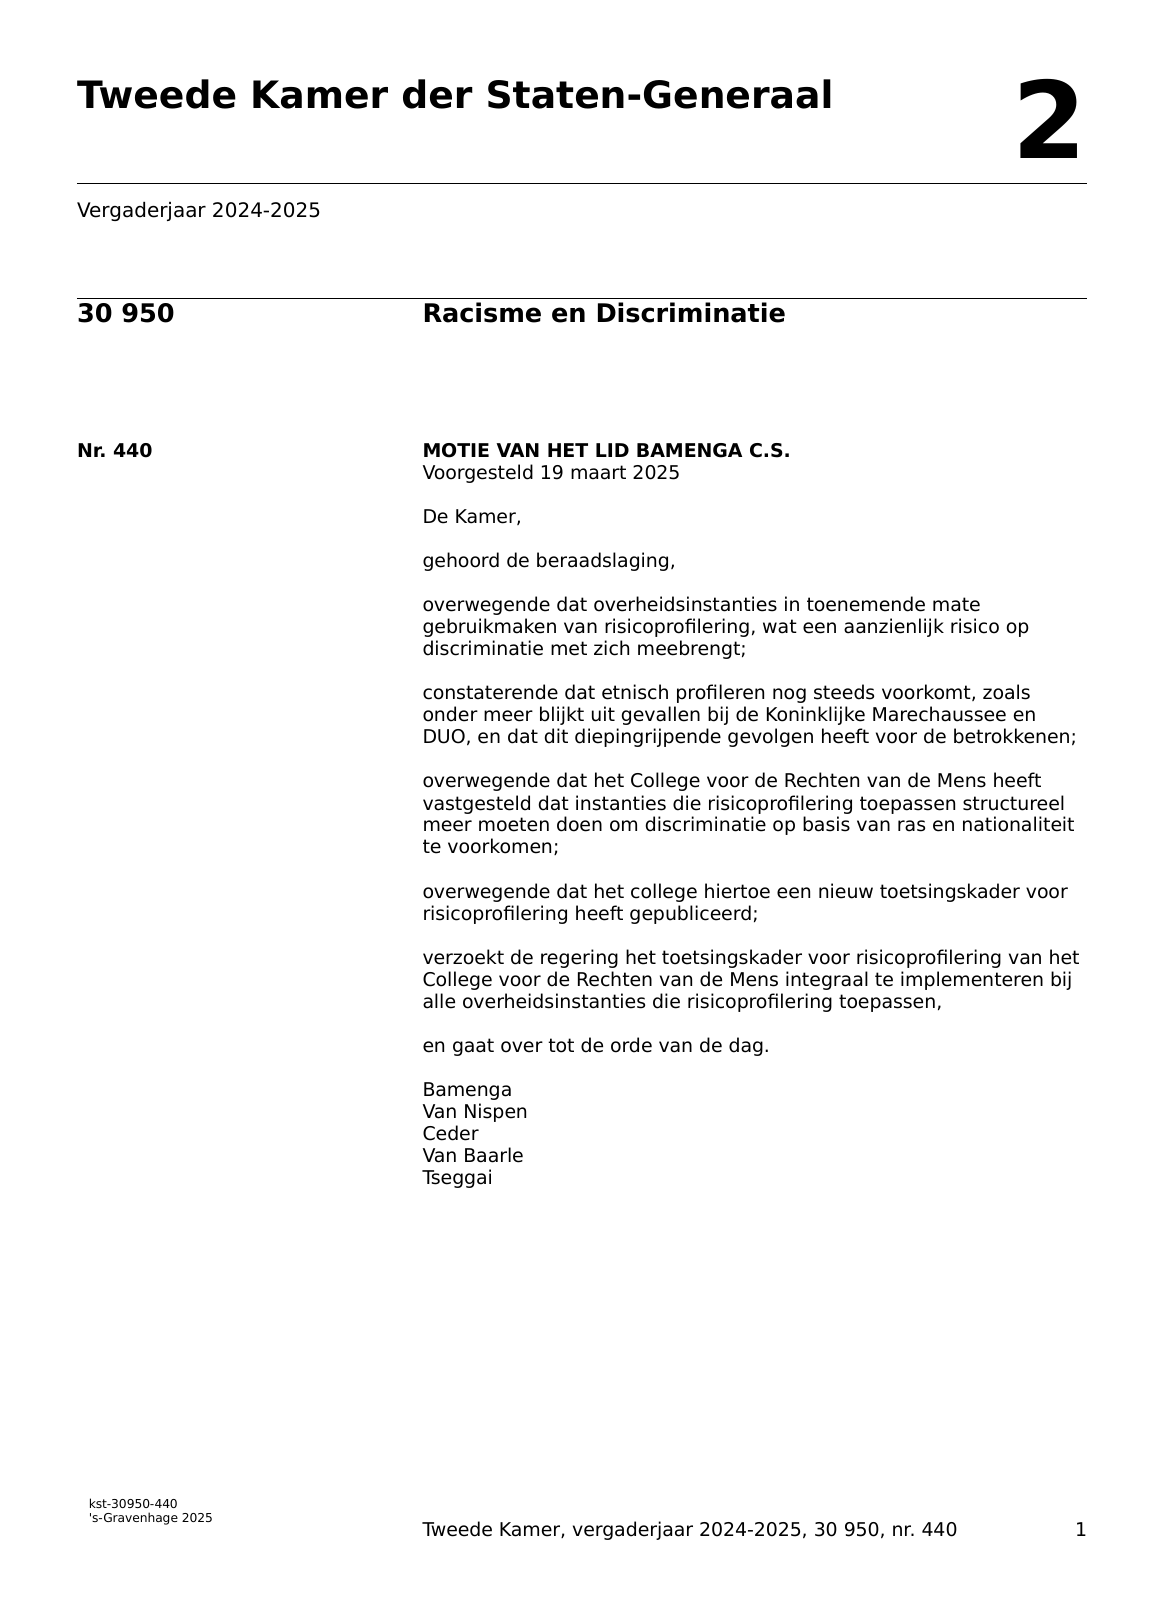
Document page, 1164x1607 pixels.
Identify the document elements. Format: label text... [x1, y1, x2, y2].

subtitle 30 950 Racisme en Discriminatie [77, 299, 1087, 329]
text kst-30950-440 [88, 1497, 323, 1511]
text overwegende dat het College voor de Rechten van de Mens heeft vastgesteld dat instanties die risicoprofilering toepassen structureel meer moeten doen om discriminatie op basis van ras en nationaliteit te voorkomen; [422, 770, 1087, 858]
text constaterende dat etnisch profileren nog steeds voorkomt, zoals onder meer blijkt uit gevallen bij de Koninklijke Marechaussee en DUO, en dat dit diepingrijpende gevolgen heeft voor de betrokkenen; [422, 682, 1087, 748]
text en gaat over tot de orde van de dag. [422, 1035, 1087, 1057]
text overwegende dat het college hiertoe een nieuw toetsingskader voor risicoprofilering heeft gepubliceerd; [422, 881, 1087, 924]
text Van Nispen [422, 1101, 1087, 1123]
text gehoord de beraadslaging, [422, 550, 1087, 572]
text Bamenga [422, 1079, 1087, 1101]
text overwegende dat overheidsinstanties in toenemende mate gebruikmaken van risicoprofilering, wat een aanzienlijk risico op discriminatie met zich meebrengt; [422, 594, 1087, 660]
text Van Baarle [422, 1145, 1087, 1167]
text Voorgesteld 19 maart 2025 [422, 462, 1087, 484]
subtitle Nr. 440 MOTIE VAN HET LID BAMENGA C.S. [77, 440, 1087, 462]
text 's-Gravenhage 2025 [88, 1511, 323, 1525]
text verzoekt de regering het toetsingskader voor risicoprofilering van het College voor de Rechten van de Mens integraal te implementeren bij alle overheidsinstanties die risicoprofilering toepassen, [422, 947, 1087, 1013]
text Ceder [422, 1123, 1087, 1145]
text De Kamer, [422, 506, 1087, 528]
table_cell Vergaderjaar 2024-2025 [77, 184, 1087, 298]
table_header Tweede Kamer der Staten-Generaal [77, 59, 886, 183]
text Tseggai [422, 1167, 1087, 1189]
table_header 2 [886, 59, 1087, 183]
